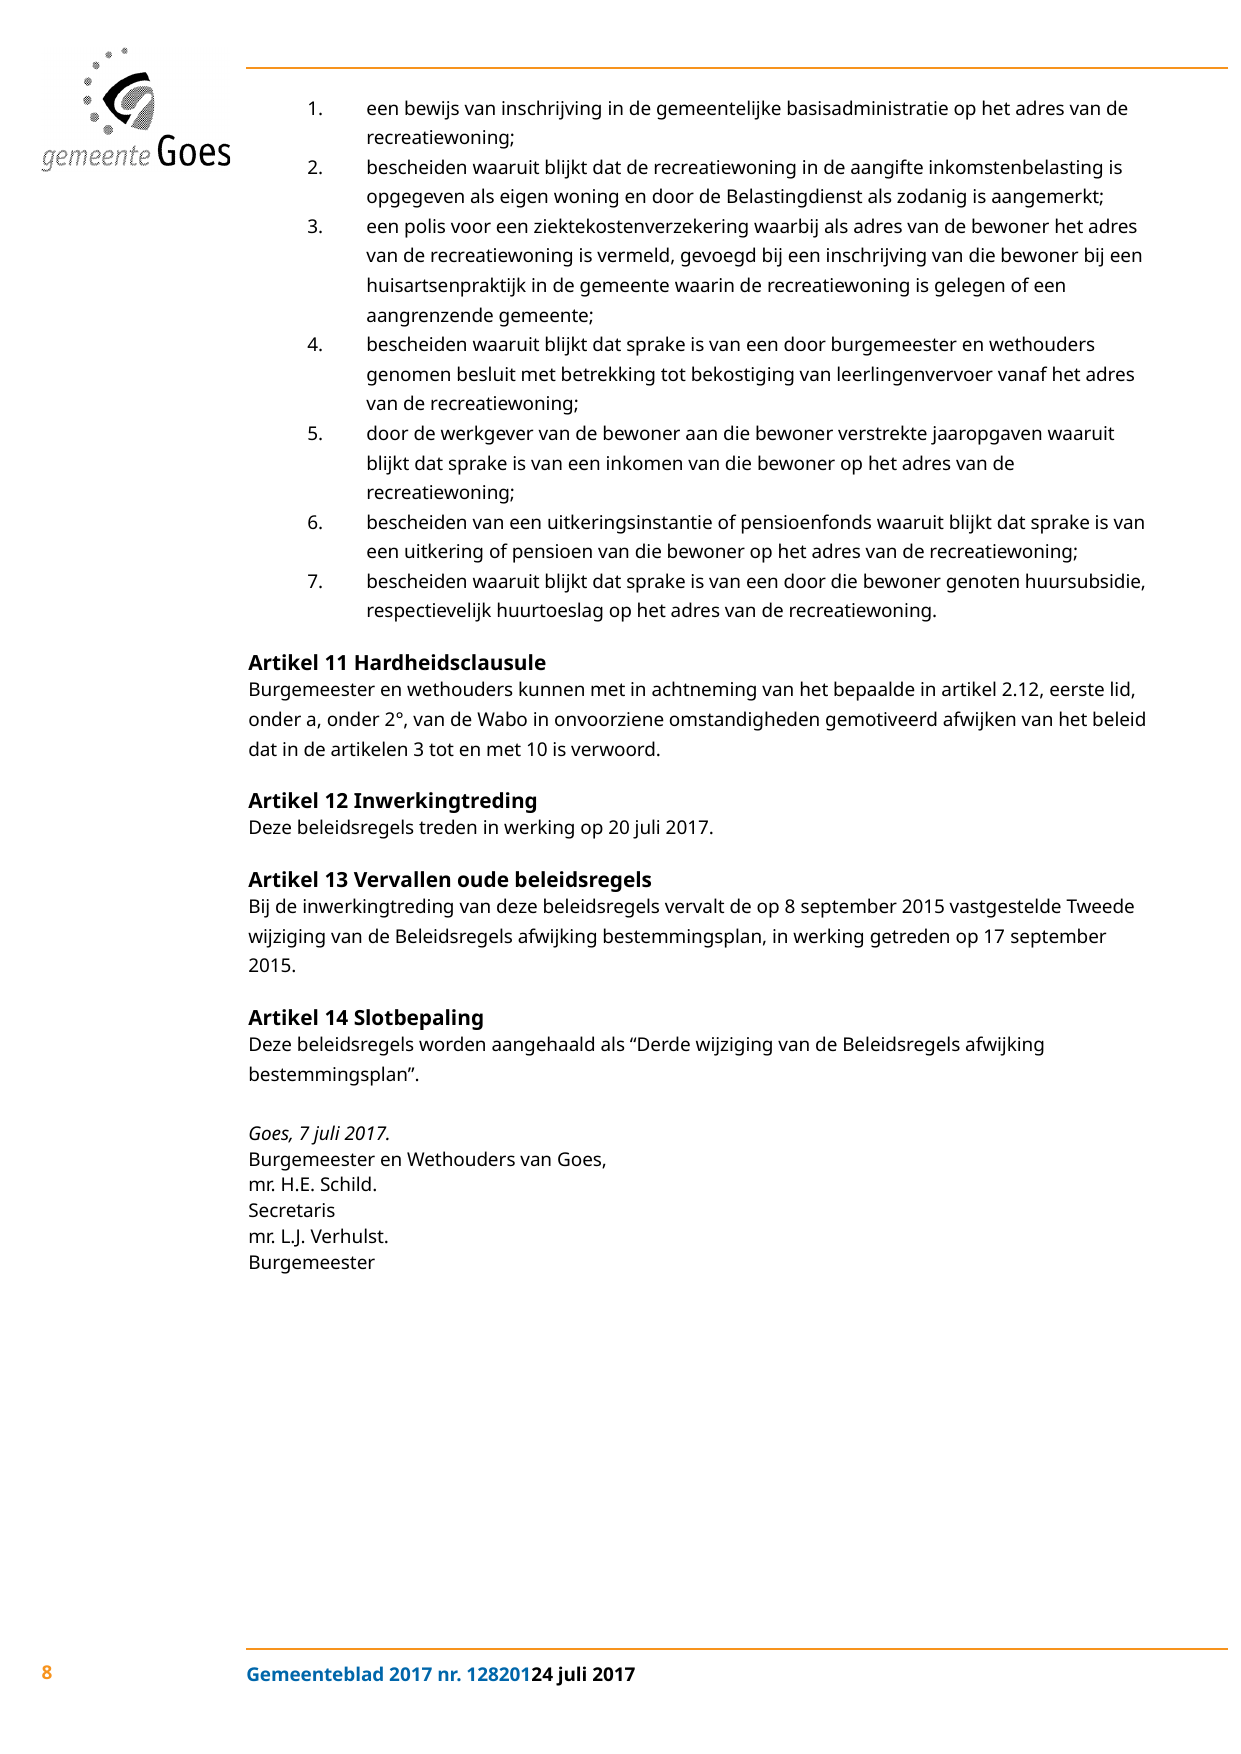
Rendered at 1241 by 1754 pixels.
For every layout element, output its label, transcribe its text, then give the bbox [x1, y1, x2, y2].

list door de werkgever van de bewoner aan die bewoner verstrekte jaaropgaven waaruit blijkt dat sprake is van een inkomen van die bewoner op het adres van de recreatiewoning; [307, 420, 1152, 505]
text Secretaris [248, 1197, 1152, 1223]
text mr. L.J. Verhulst. [248, 1223, 1152, 1249]
text Artikel 12 Inwerkingtreding [248, 786, 1152, 814]
text Deze beleidsregels worden aangehaald als “Derde wijziging van de Beleidsregels afwijking bestemmingsplan”. [248, 1031, 1152, 1087]
list een bewijs van inschrijving in de gemeentelijke basisadministratie op het adres van de recreatiewoning; [307, 95, 1152, 150]
text Artikel 13 Vervallen oude beleidsregels [248, 865, 1152, 893]
text Burgemeester [248, 1249, 1152, 1274]
text Artikel 14 Slotbepaling [248, 1003, 1152, 1031]
text Goes, 7 juli 2017. [248, 1120, 1152, 1146]
text Artikel 11 Hardheidsclausule [248, 648, 1152, 677]
list bescheiden waaruit blijkt dat sprake is van een door die bewoner genoten huursubsidie, respectievelijk huurtoeslag op het adres van de recreatiewoning. [307, 568, 1152, 623]
text Burgemeester en wethouders kunnen met in achtneming van het bepaalde in artikel 2.12, eerste lid, onder a, onder 2°, van de Wabo in onvoorziene omstandigheden gemotiveerd afwijken van het beleid dat in de artikelen 3 tot en met 10 is verwoord. [248, 677, 1152, 761]
text Burgemeester en Wethouders van Goes, [248, 1146, 1152, 1172]
picture [41, 47, 231, 172]
text Deze beleidsregels treden in werking op 20 juli 2017. [248, 814, 1152, 840]
text mr. H.E. Schild. [248, 1172, 1152, 1197]
list bescheiden waaruit blijkt dat de recreatiewoning in de aangifte inkomstenbelasting is opgegeven als eigen woning en door de Belastingdienst als zodanig is aangemerkt; [307, 154, 1152, 209]
text Bij de inwerkingtreding van deze beleidsregels vervalt de op 8 september 2015 vastgestelde Tweede wijziging van de Beleidsregels afwijking bestemmingsplan, in werking getreden op 17 september 2015. [248, 893, 1152, 978]
list een polis voor een ziektekostenverzekering waarbij als adres van de bewoner het adres van de recreatiewoning is vermeld, gevoegd bij een inschrijving van die bewoner bij een huisartsenpraktijk in de gemeente waarin de recreatiewoning is gelegen of een aangrenzende gemeente; [307, 213, 1152, 328]
list bescheiden van een uitkeringsinstantie of pensioenfonds waaruit blijkt dat sprake is van een uitkering of pensioen van die bewoner op het adres van de recreatiewoning; [307, 509, 1152, 564]
list bescheiden waaruit blijkt dat sprake is van een door burgemeester en wethouders genomen besluit met betrekking tot bekostiging van leerlingenvervoer vanaf het adres van de recreatiewoning; [307, 331, 1152, 416]
